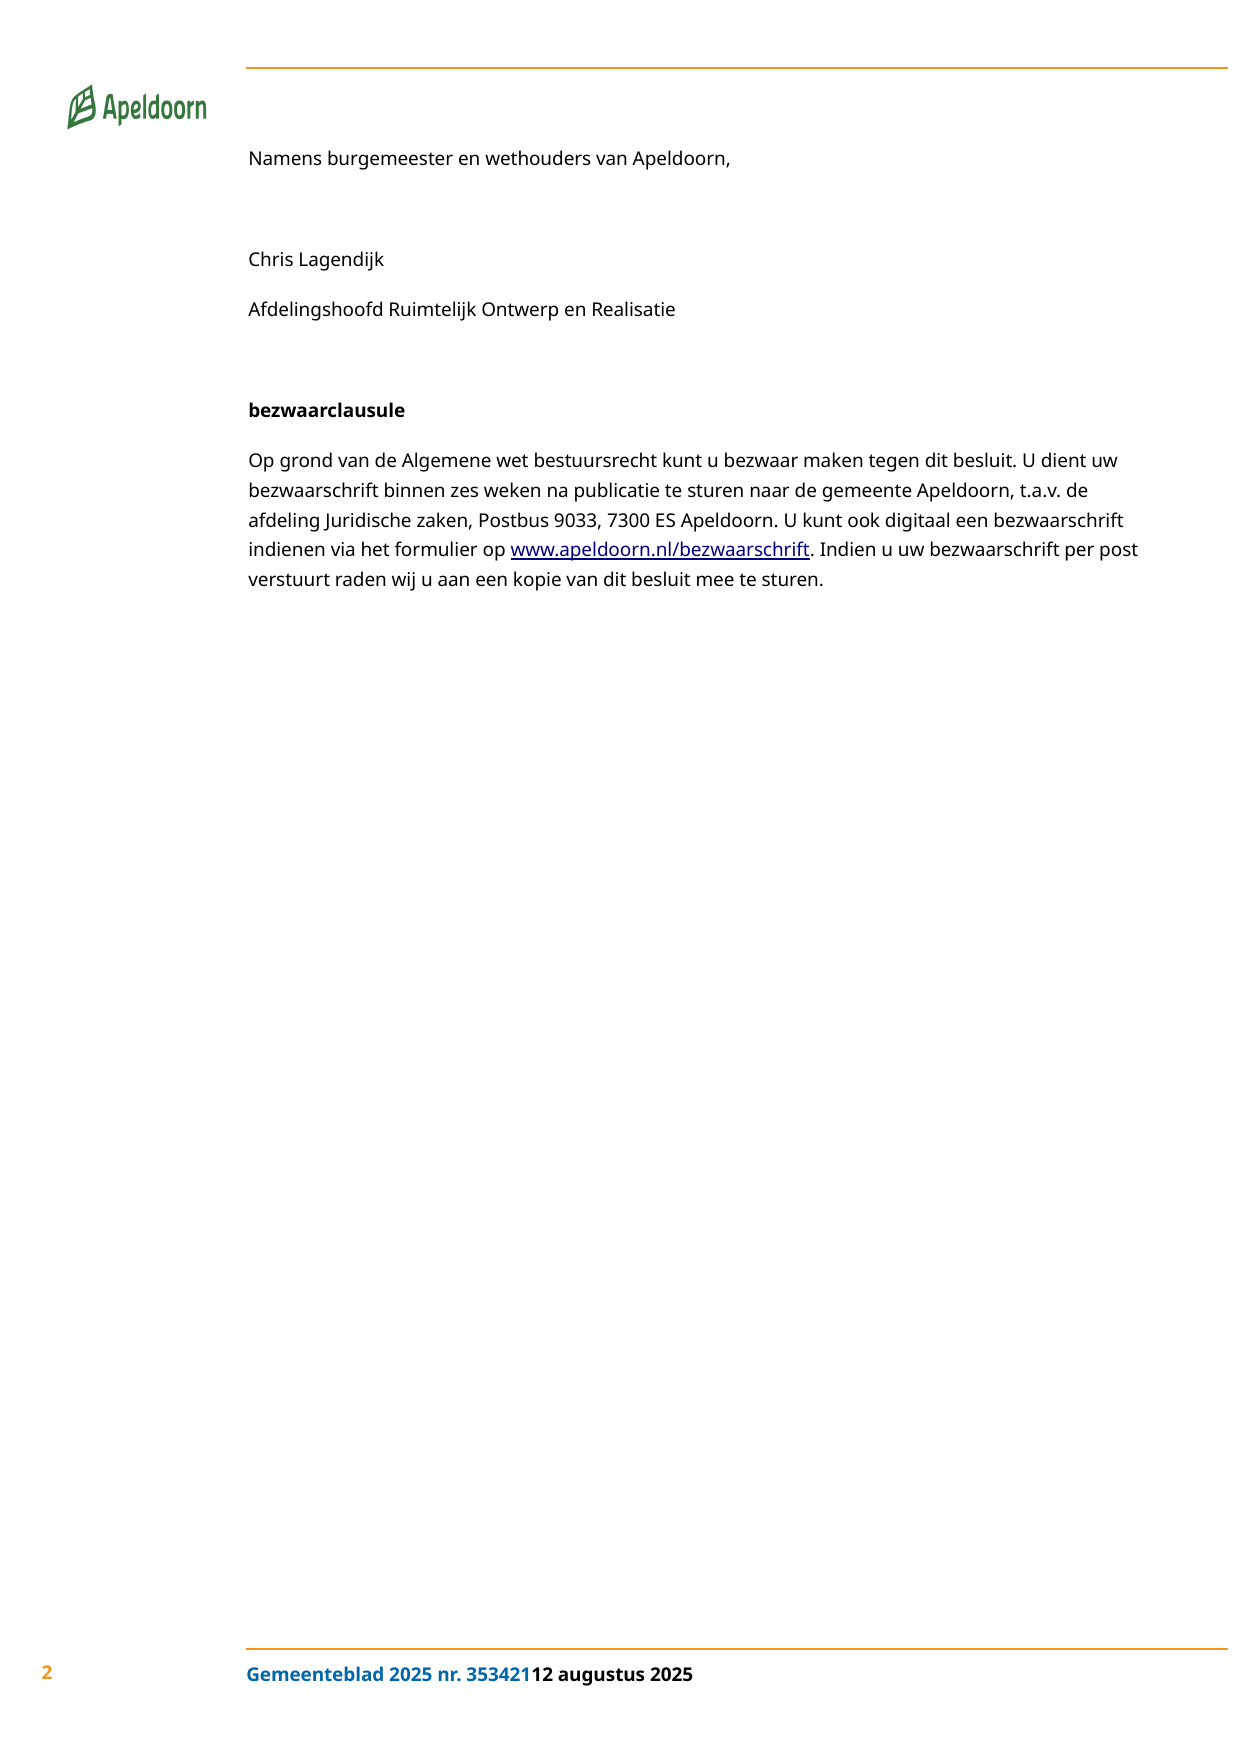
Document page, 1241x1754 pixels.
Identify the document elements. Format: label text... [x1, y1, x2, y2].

text bezwaarclausule [248, 397, 1152, 423]
picture [41, 47, 231, 172]
text Namens burgemeester en wethouders van Apeldoorn, [248, 145, 1152, 171]
text Op grond van de Algemene wet bestuursrecht kunt u bezwaar maken tegen dit besluit. U dient uw bezwaarschrift binnen zes weken na publicatie te sturen naar de gemeente Apeldoorn, t.a.v. de afdeling Juridische zaken, Postbus 9033, 7300 ES Apeldoorn. U kunt ook digitaal een bezwaarschrift indienen via het formulier op www.apeldoorn.nl/bezwaarschrift. Indien u uw bezwaarschrift per post verstuurt raden wij u aan een kopie van dit besluit mee te sturen. [248, 448, 1152, 592]
text Afdelingshoofd Ruimtelijk Ontwerp en Realisatie [248, 296, 1152, 322]
text Chris Lagendijk [248, 246, 1152, 272]
